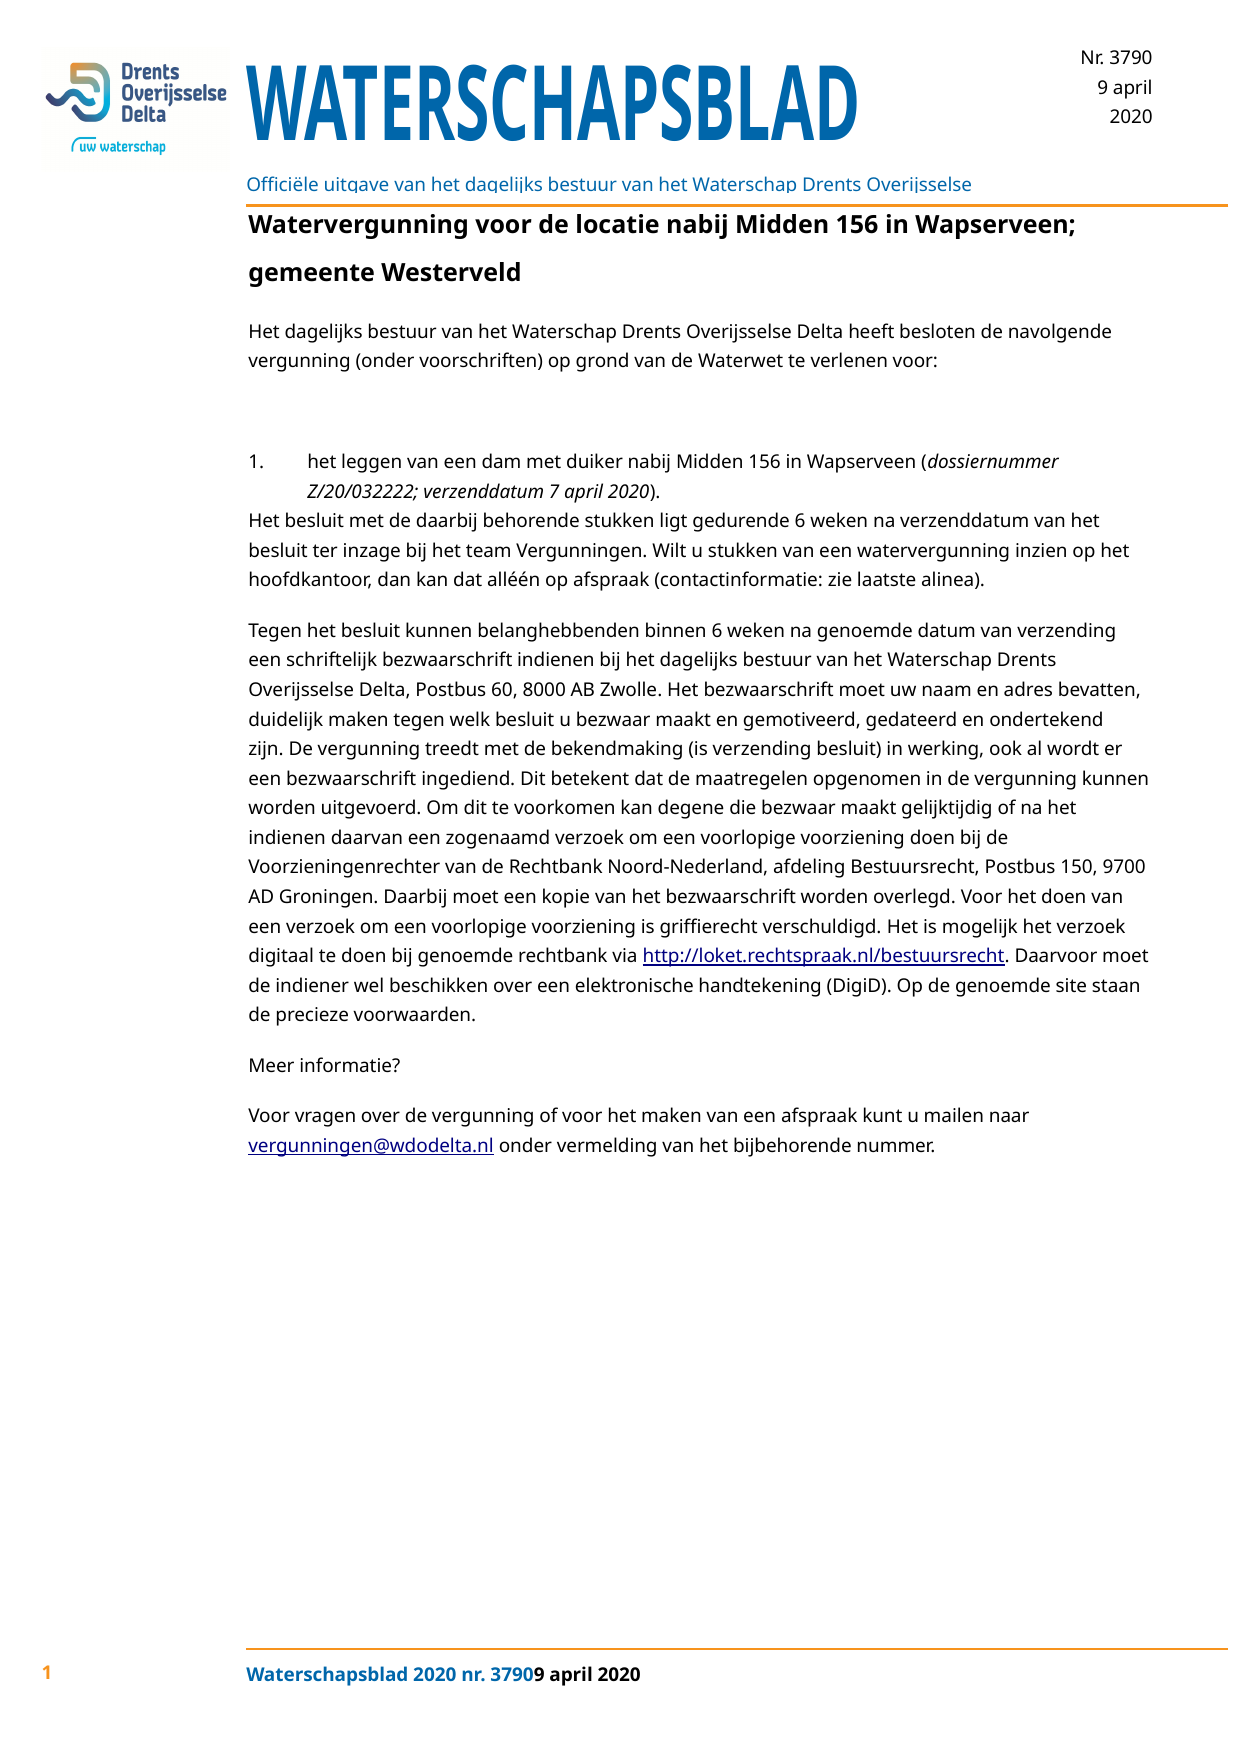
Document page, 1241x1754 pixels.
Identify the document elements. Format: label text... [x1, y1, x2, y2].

picture [41, 47, 231, 172]
text Voor vragen over de vergunning of voor het maken van een afspraak kunt u mailen naar vergunningen@wdodelta.nl onder vermelding van het bijbehorende nummer. [248, 1102, 1152, 1158]
list het leggen van een dam met duiker nabij Midden 156 in Wapserveen (dossiernummer Z/20/032222; verzenddatum 7 april 2020). [248, 448, 1152, 504]
text Watervergunning voor de locatie nabij Midden 156 in Wapserveen; gemeente Westerveld [248, 207, 1152, 288]
text Het besluit met de daarbij behorende stukken ligt gedurende 6 weken na verzenddatum van het besluit ter inzage bij het team Vergunningen. Wilt u stukken van een watervergunning inzien op het hoofdkantoor, dan kan dat alléén op afspraak (contactinformatie: zie laatste alinea). [248, 507, 1152, 592]
text Het dagelijks bestuur van het Waterschap Drents Overijsselse Delta heeft besloten de navolgende vergunning (onder voorschriften) op grond van de Waterwet te verlenen voor: [248, 318, 1152, 373]
text Meer informatie? [248, 1052, 1152, 1078]
text Tegen het besluit kunnen belanghebbenden binnen 6 weken na genoemde datum van verzending een schriftelijk bezwaarschrift indienen bij het dagelijks bestuur van het Waterschap Drents Overijsselse Delta, Postbus 60, 8000 AB Zwolle. Het bezwaarschrift moet uw naam en adres bevatten, duidelijk maken tegen welk besluit u bezwaar maakt en gemotiveerd, gedateerd en ondertekend zijn. De vergunning treedt met de bekendmaking (is verzending besluit) in werking, ook al wordt er een bezwaarschrift ingediend. Dit betekent dat de maatregelen opgenomen in de vergunning kunnen worden uitgevoerd. Om dit te voorkomen kan degene die bezwaar maakt gelijktijdig of na het indienen daarvan een zogenaamd verzoek om een voorlopige voorziening doen bij de Voorzieningenrechter van de Rechtbank Noord-Nederland, afdeling Bestuursrecht, Postbus 150, 9700 AD Groningen. Daarbij moet een kopie van het bezwaarschrift worden overlegd. Voor het doen van een verzoek om een voorlopige voorziening is griffierecht verschuldigd. Het is mogelijk het verzoek digitaal te doen bij genoemde rechtbank via http://loket.rechtspraak.nl/bestuursrecht. Daarvoor moet de indiener wel beschikken over een elektronische handtekening (DigiD). Op de genoemde site staan de precieze voorwaarden. [248, 617, 1152, 1027]
